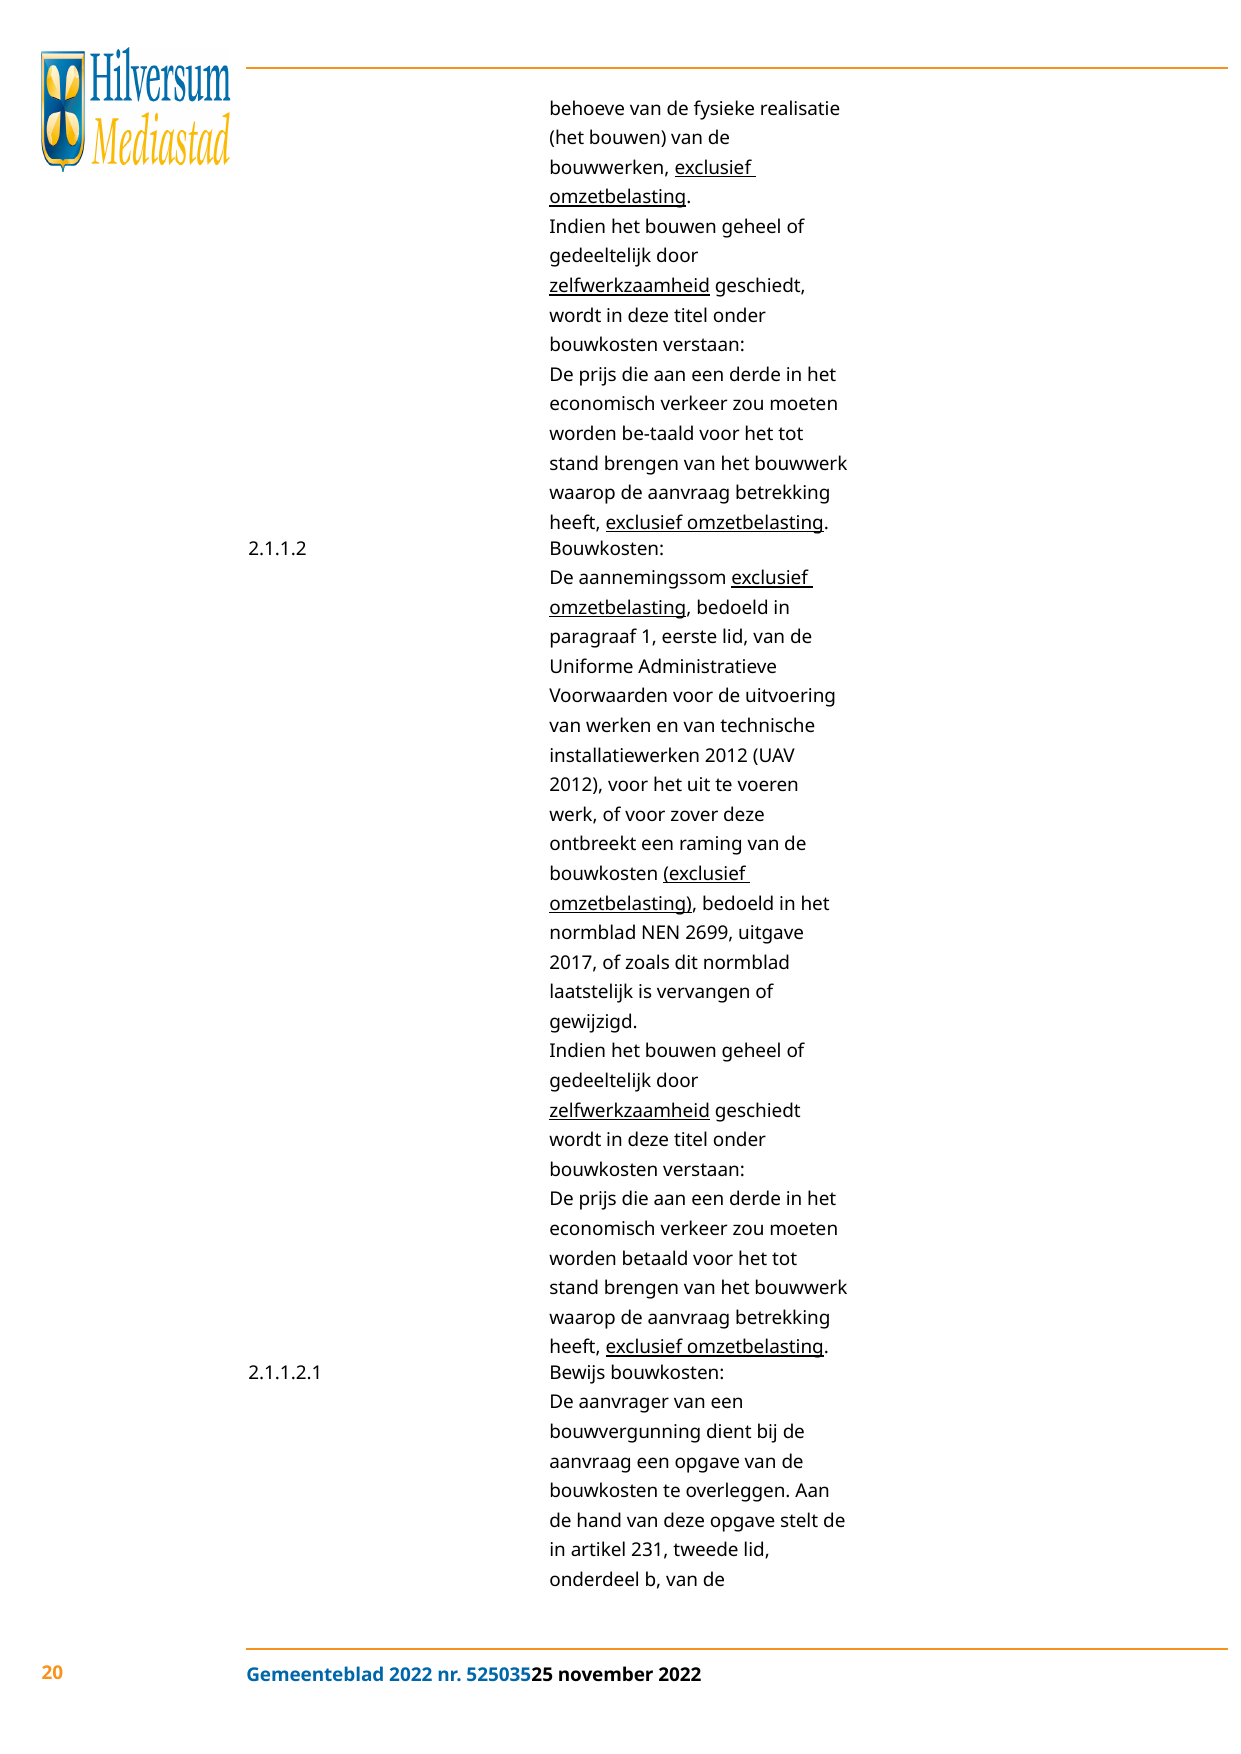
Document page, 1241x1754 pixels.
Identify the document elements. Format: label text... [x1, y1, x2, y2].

picture [41, 47, 231, 172]
table_cell [850, 95, 1152, 535]
table_cell Bouwkosten: De aannemingssom exclusief omzetbelasting, bedoeld in paragraaf 1, eerste lid, van de Uniforme Administratieve Voorwaarden voor de uitvoering van werken en van technische installatiewerken 2012 (UAV 2012), voor het uit te voeren werk, of voor zover deze ontbreekt een raming van de bouwkosten (exclusief omzetbelasting), bedoeld in het normblad NEN 2699, uitgave 2017, of zoals dit normblad laatstelijk is vervangen of gewijzigd. Indien het bouwen geheel of gedeeltelijk door zelfwerkzaamheid geschiedt wordt in deze titel onder bouwkosten verstaan: De prijs die aan een derde in het economisch verkeer zou moeten worden betaald voor het tot stand brengen van het bouwwerk waarop de aanvraag betrekking heeft, exclusief omzetbelasting. [549, 535, 850, 1359]
table_cell [850, 535, 1152, 1359]
table_cell Bewijs bouwkosten: De aanvrager van een bouwvergunning dient bij de aanvraag een opgave van de bouwkosten te overleggen. Aan de hand van deze opgave stelt de in artikel 231, tweede lid, onderdeel b, van de [549, 1359, 850, 1592]
table_cell 2.1.1.2.1 [248, 1359, 549, 1592]
table_cell [248, 95, 549, 535]
table_cell 2.1.1.2 [248, 535, 549, 1359]
table_cell behoeve van de fysieke realisatie (het bouwen) van de bouwwerken, exclusief omzetbelasting. Indien het bouwen geheel of gedeeltelijk door zelfwerkzaamheid geschiedt, wordt in deze titel onder bouwkosten verstaan: De prijs die aan een derde in het economisch verkeer zou moeten worden be-taald voor het tot stand brengen van het bouwwerk waarop de aanvraag betrekking heeft, exclusief omzetbelasting. [549, 95, 850, 535]
table_cell [850, 1359, 1152, 1592]
